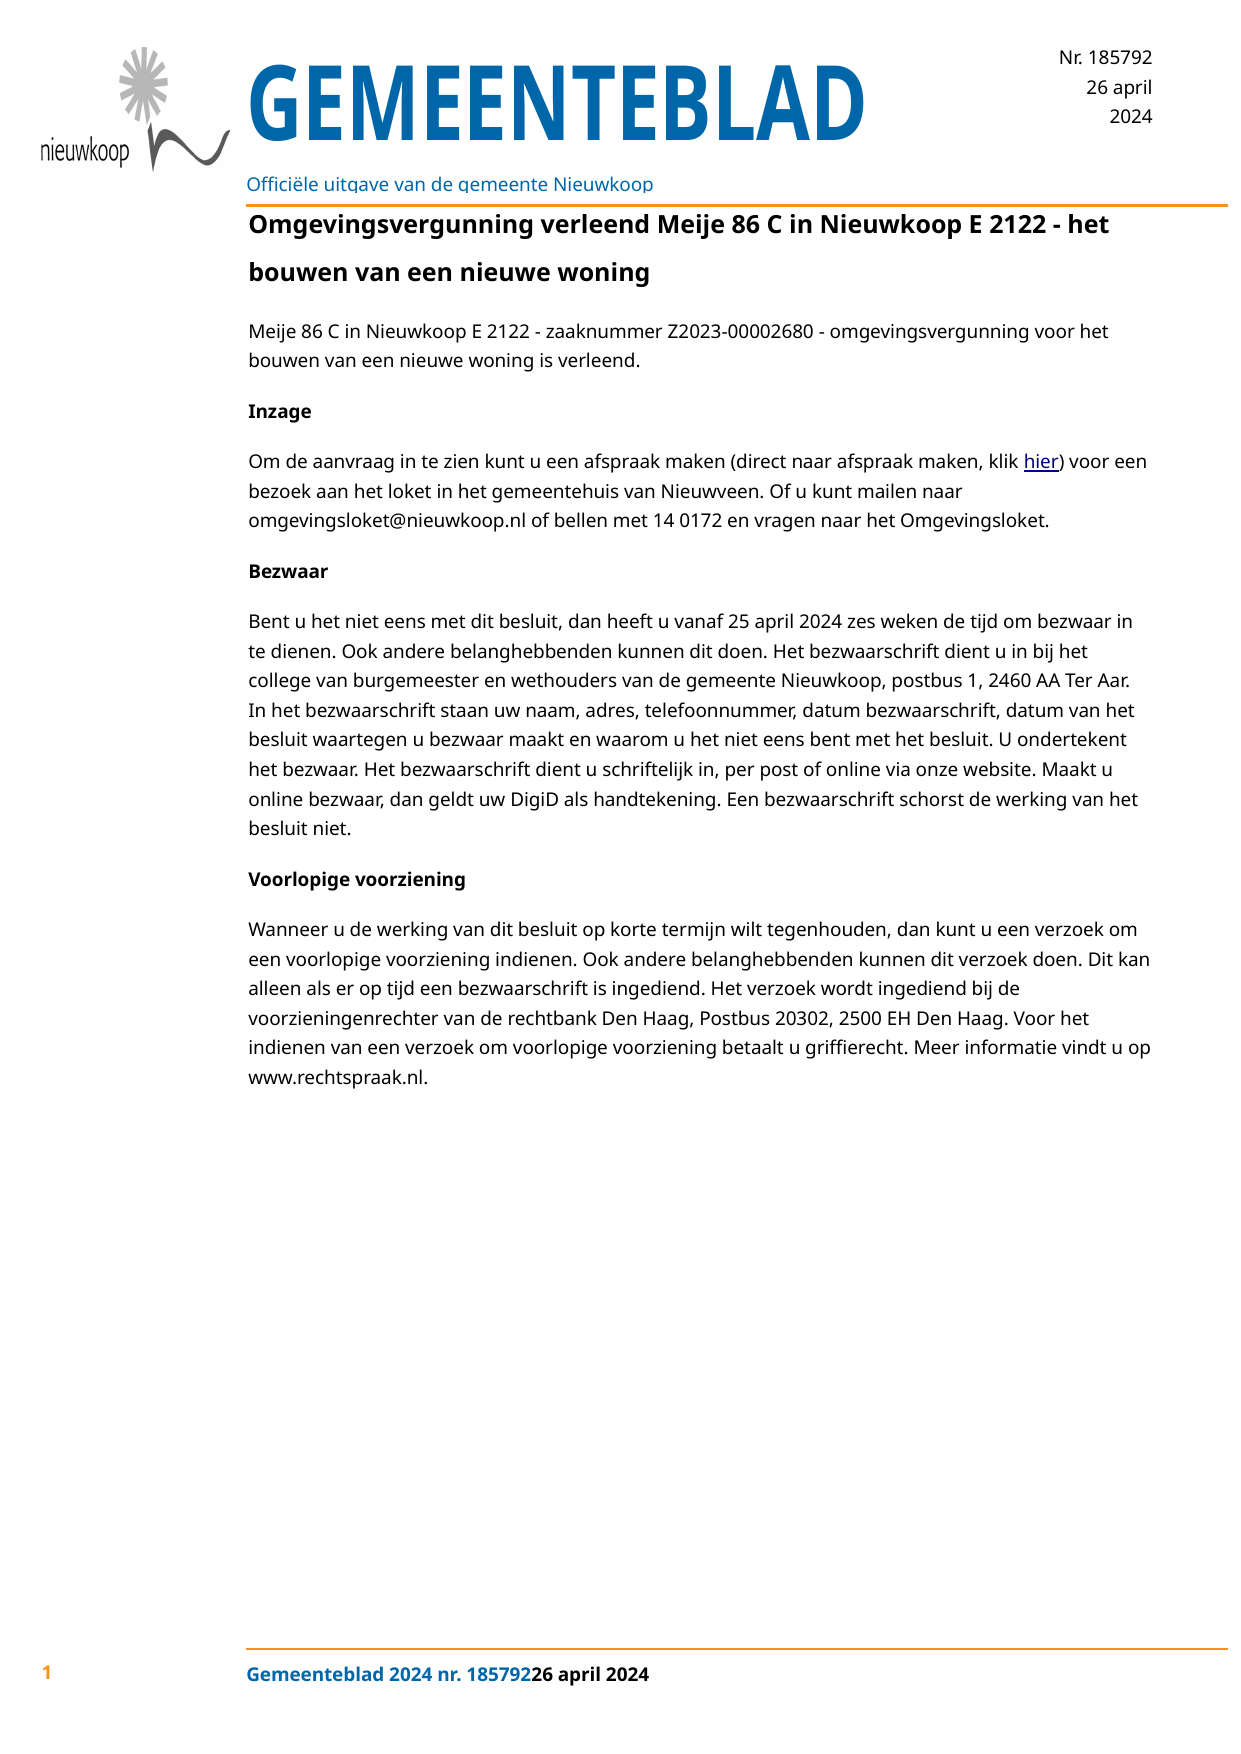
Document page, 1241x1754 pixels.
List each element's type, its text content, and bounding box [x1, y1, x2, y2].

text Bent u het niet eens met dit besluit, dan heeft u vanaf 25 april 2024 zes weken de tijd om bezwaar in te dienen. Ook andere belanghebbenden kunnen dit doen. Het bezwaarschrift dient u in bij het college van burgemeester en wethouders van de gemeente Nieuwkoop, postbus 1, 2460 AA Ter Aar. In het bezwaarschrift staan uw naam, adres, telefoonnummer, datum bezwaarschrift, datum van het besluit waartegen u bezwaar maakt en waarom u het niet eens bent met het besluit. U ondertekent het bezwaar. Het bezwaarschrift dient u schriftelijk in, per post of online via onze website. Maakt u online bezwaar, dan geldt uw DigiD als handtekening. Een bezwaarschrift schorst de werking van het besluit niet. [248, 608, 1152, 841]
text Om de aanvraag in te zien kunt u een afspraak maken (direct naar afspraak maken, klik hier) voor een bezoek aan het loket in het gemeentehuis van Nieuwveen. Of u kunt mailen naar omgevingsloket@nieuwkoop.nl of bellen met 14 0172 en vragen naar het Omgevingsloket. [248, 448, 1152, 533]
text Voorlopige voorziening [248, 866, 1152, 892]
picture [41, 47, 231, 172]
text Meije 86 C in Nieuwkoop E 2122 - zaaknummer Z2023-00002680 - omgevingsvergunning voor het bouwen van een nieuwe woning is verleend. [248, 318, 1152, 373]
text Bezwaar [248, 558, 1152, 584]
text Omgevingsvergunning verleend Meije 86 C in Nieuwkoop E 2122 - het bouwen van een nieuwe woning [248, 207, 1152, 288]
text Inzage [248, 398, 1152, 424]
text Wanneer u de werking van dit besluit op korte termijn wilt tegenhouden, dan kunt u een verzoek om een voorlopige voorziening indienen. Ook andere belanghebbenden kunnen dit verzoek doen. Dit kan alleen als er op tijd een bezwaarschrift is ingediend. Het verzoek wordt ingediend bij de voorzieningenrechter van de rechtbank Den Haag, Postbus 20302, 2500 EH Den Haag. Voor het indienen van een verzoek om voorlopige voorziening betaalt u griffierecht. Meer informatie vindt u op www.rechtspraak.nl. [248, 916, 1152, 1090]
